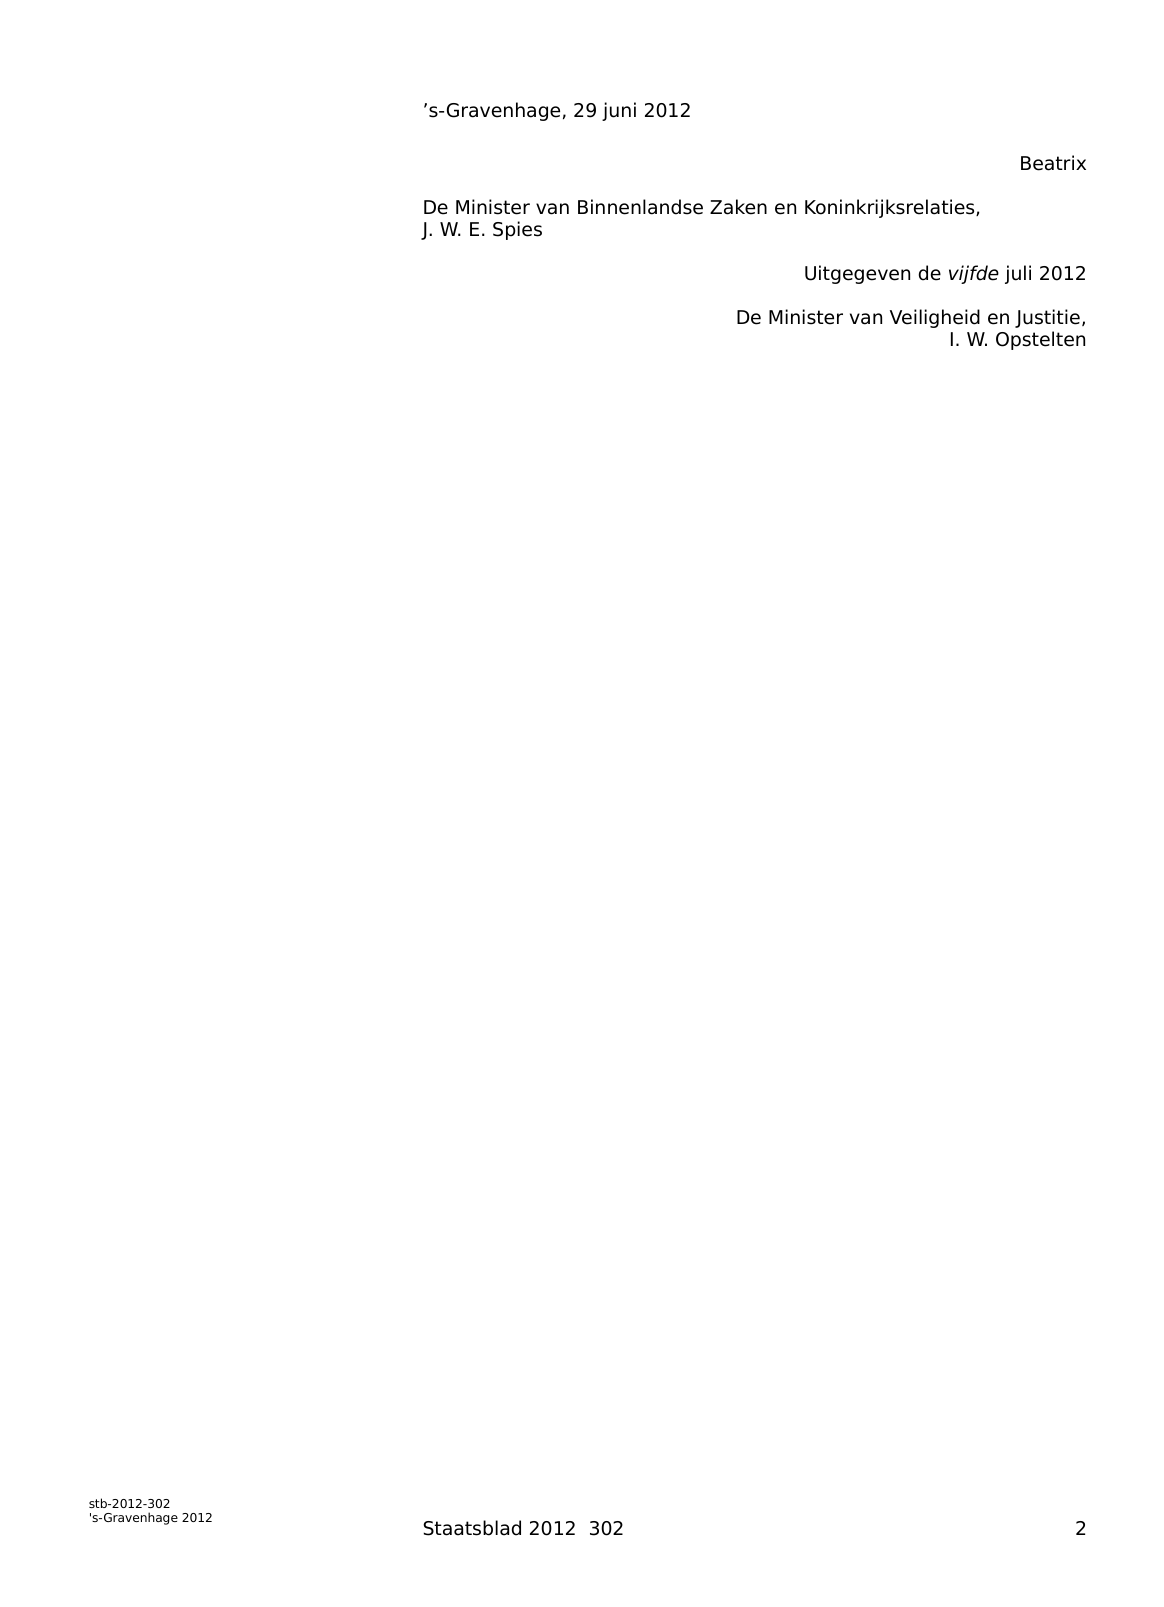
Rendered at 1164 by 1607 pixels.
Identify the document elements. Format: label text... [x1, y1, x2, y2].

text 's-Gravenhage 2012 [88, 1511, 323, 1525]
text Uitgegeven de vijfde juli 2012 [422, 263, 1087, 285]
text stb-2012-302 [88, 1497, 323, 1511]
text De Minister van Binnenlandse Zaken en Koninkrijksrelaties, J. W. E. Spies [422, 197, 1087, 241]
text ’s-Gravenhage, 29 juni 2012 [422, 100, 1087, 122]
text De Minister van Veiligheid en Justitie, I. W. Opstelten [422, 307, 1087, 351]
text Beatrix [422, 152, 1087, 174]
